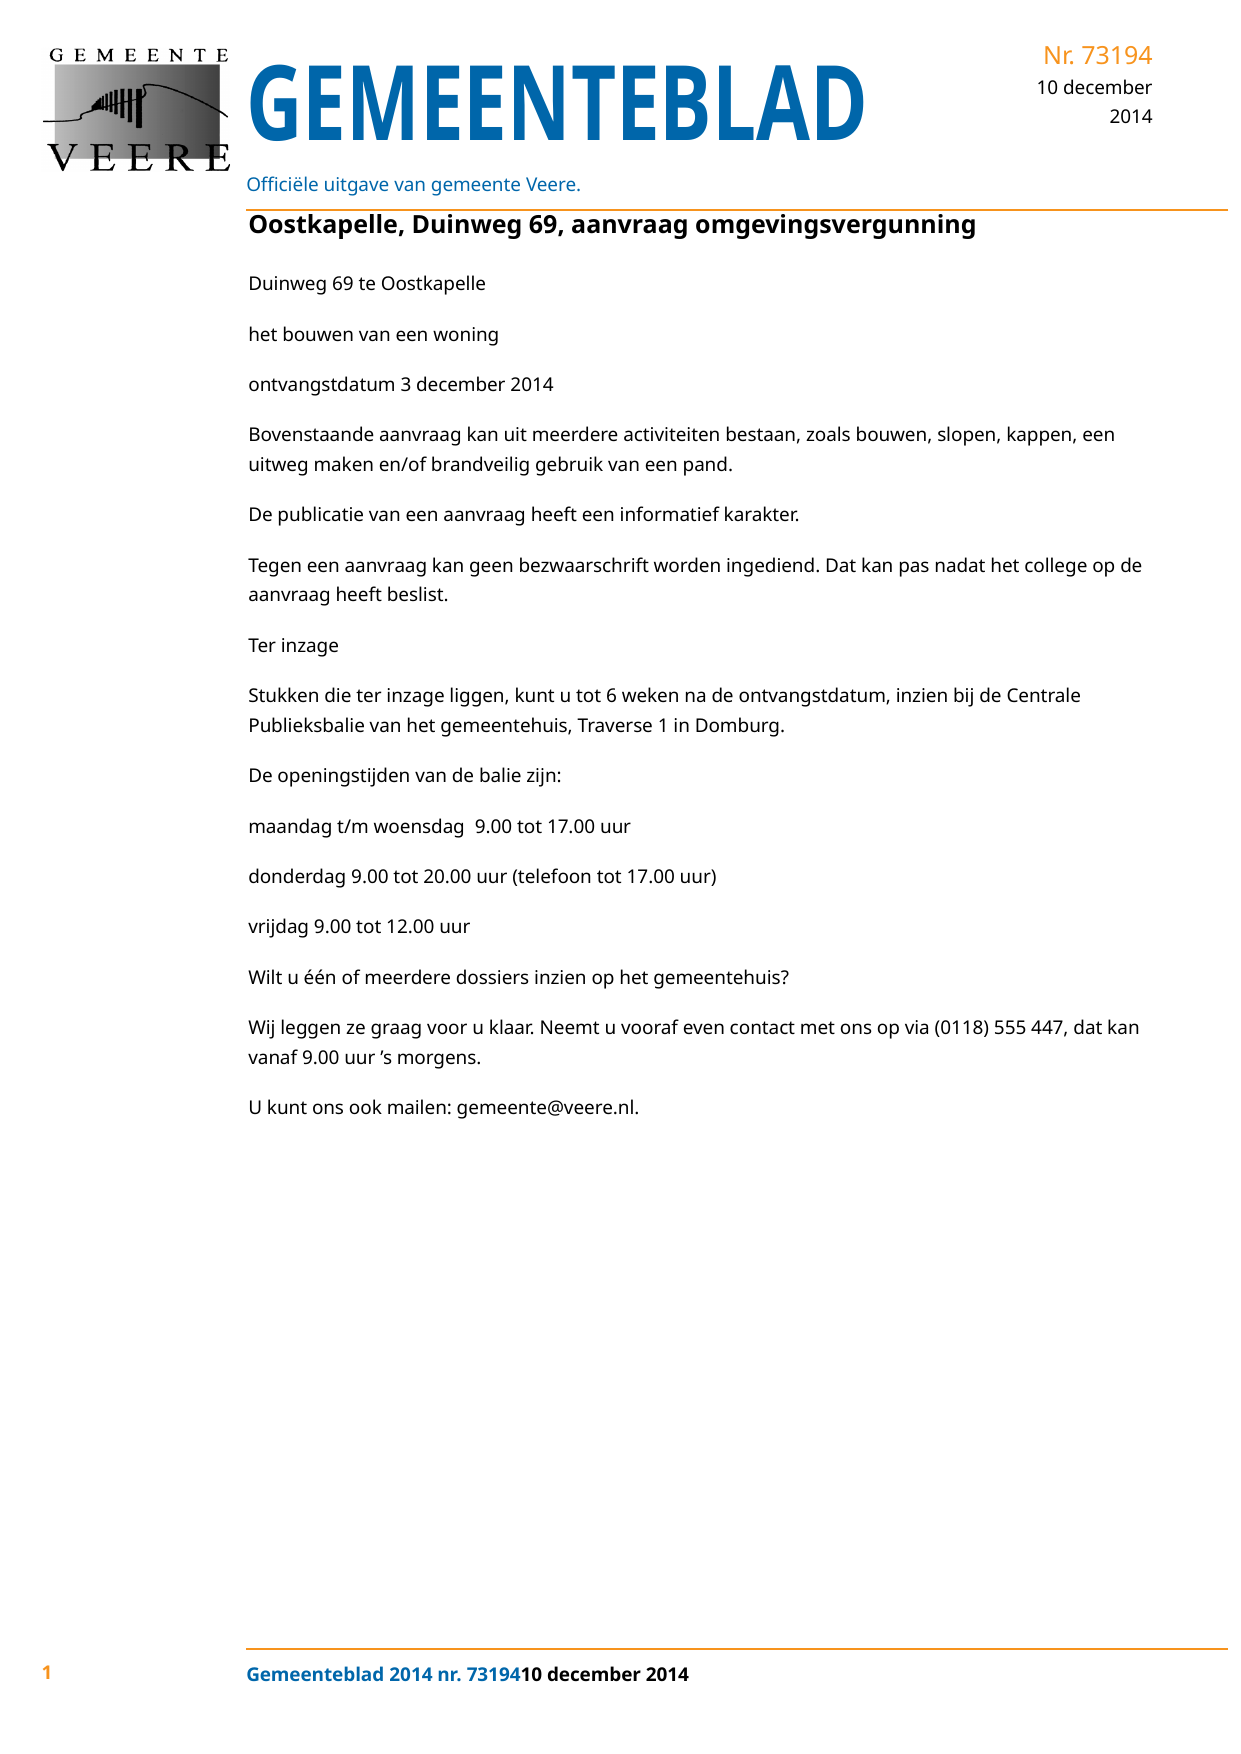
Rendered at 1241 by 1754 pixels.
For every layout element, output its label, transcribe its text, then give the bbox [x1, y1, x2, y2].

text De publicatie van een aanvraag heeft een informatief karakter. [248, 502, 1152, 527]
picture [41, 47, 231, 172]
text Tegen een aanvraag kan geen bezwaarschrift worden ingediend. Dat kan pas nadat het college op de aanvraag heeft beslist. [248, 552, 1152, 607]
text Wij leggen ze graag voor u klaar. Neemt u vooraf even contact met ons op via (0118) 555 447, dat kan vanaf 9.00 uur ’s morgens. [248, 1014, 1152, 1070]
text Oostkapelle, Duinweg 69, aanvraag omgevingsvergunning [248, 211, 1152, 241]
text donderdag 9.00 tot 20.00 uur (telefoon tot 17.00 uur) [248, 863, 1152, 889]
text maandag t/m woensdag 9.00 tot 17.00 uur [248, 813, 1152, 838]
text Duinweg 69 te Oostkapelle [248, 270, 1152, 296]
text Wilt u één of meerdere dossiers inzien op het gemeentehuis? [248, 964, 1152, 990]
text ontvangstdatum 3 december 2014 [248, 371, 1152, 397]
text De openingstijden van de balie zijn: [248, 762, 1152, 788]
text U kunt ons ook mailen: gemeente@veere.nl. [248, 1094, 1152, 1120]
text het bouwen van een woning [248, 321, 1152, 346]
text Stukken die ter inzage liggen, kunt u tot 6 weken na de ontvangstdatum, inzien bij de Centrale Publieksbalie van het gemeentehuis, Traverse 1 in Domburg. [248, 682, 1152, 738]
text Ter inzage [248, 632, 1152, 658]
text vrijdag 9.00 tot 12.00 uur [248, 914, 1152, 939]
text Bovenstaande aanvraag kan uit meerdere activiteiten bestaan, zoals bouwen, slopen, kappen, een uitweg maken en/of brandveilig gebruik van een pand. [248, 422, 1152, 477]
